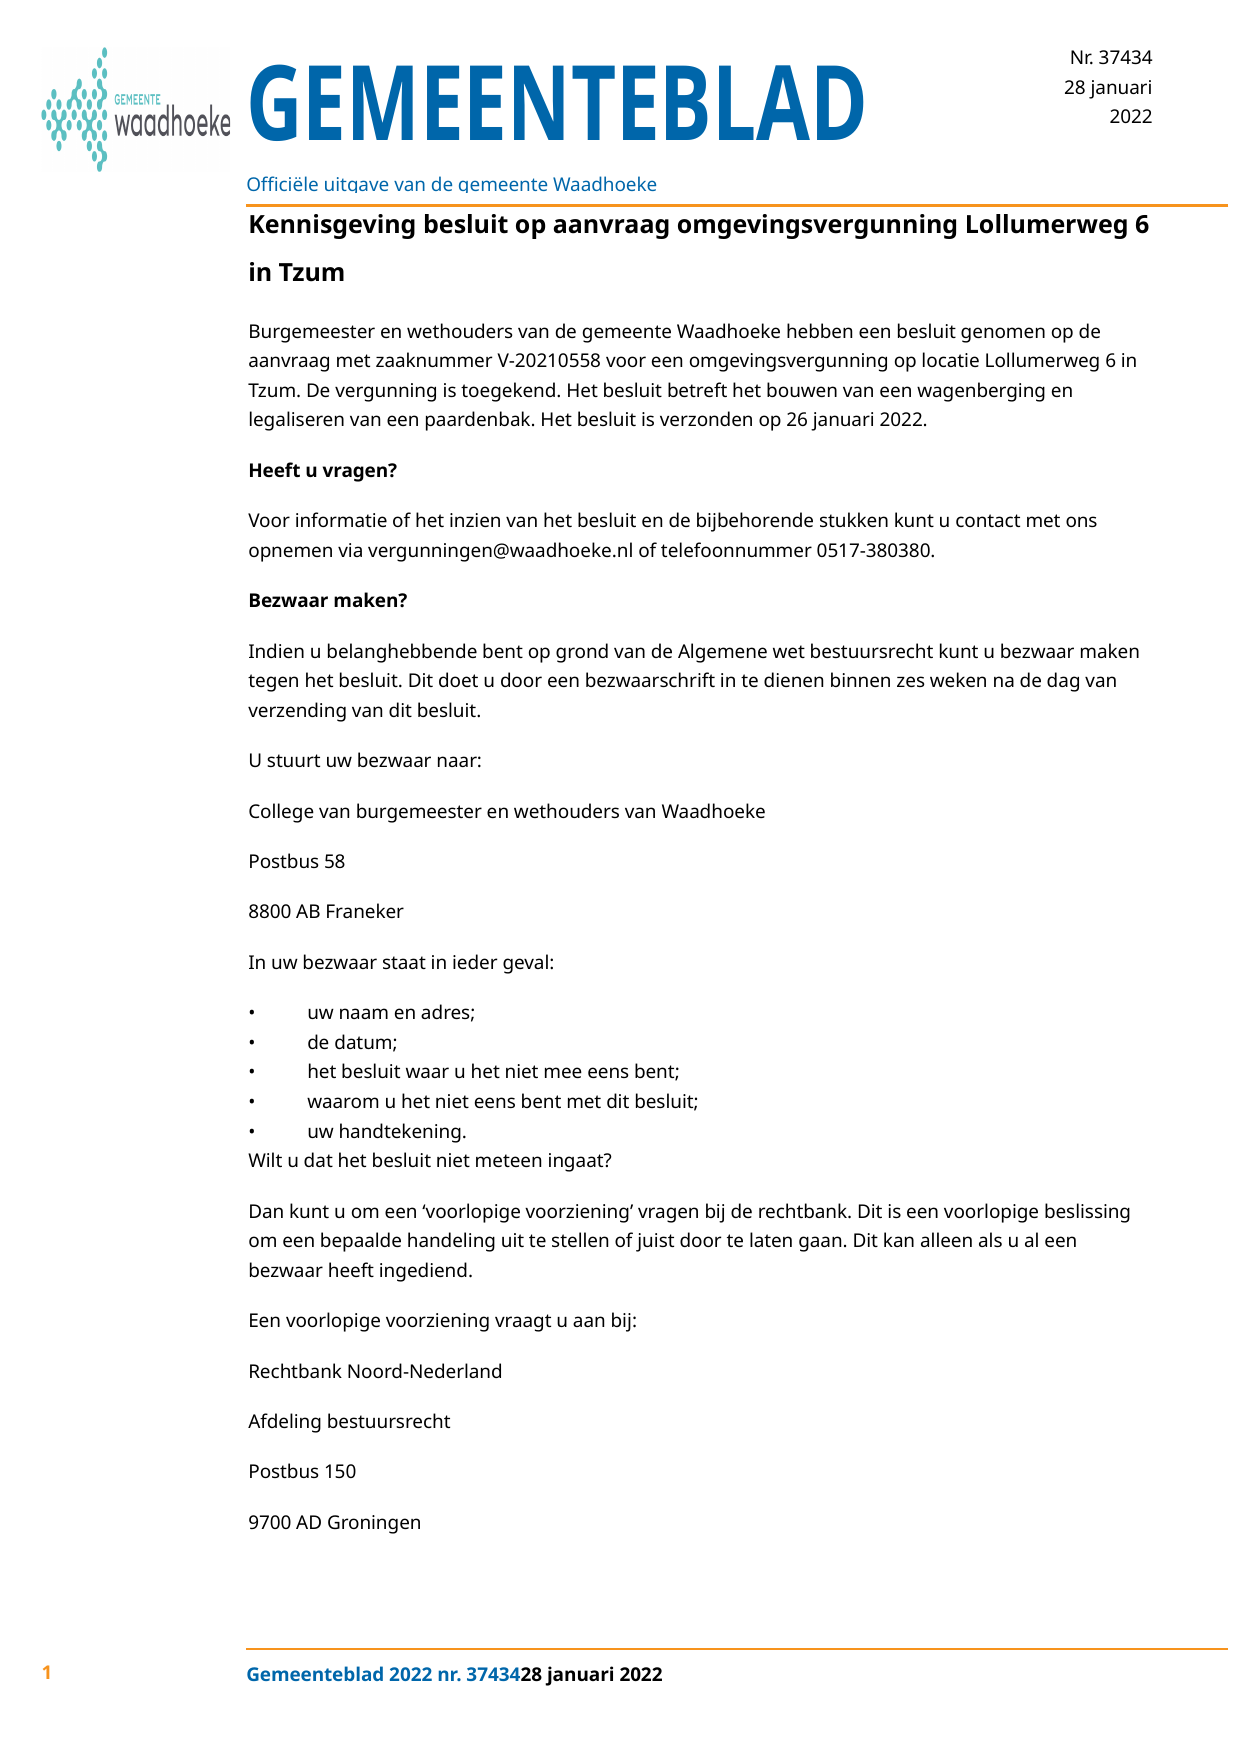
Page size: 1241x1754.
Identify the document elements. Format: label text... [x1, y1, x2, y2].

text Indien u belanghebbende bent op grond van de Algemene wet bestuursrecht kunt u bezwaar maken tegen het besluit. Dit doet u door een bezwaarschrift in te dienen binnen zes weken na de dag van verzending van dit besluit. [248, 638, 1152, 723]
list waarom u het niet eens bent met dit besluit; [248, 1088, 1152, 1114]
text Kennisgeving besluit op aanvraag omgevingsvergunning Lollumerweg 6 in Tzum [248, 207, 1152, 288]
list uw handtekening. [248, 1118, 1152, 1144]
text Afdeling bestuursrecht [248, 1408, 1152, 1434]
list uw naam en adres; [248, 999, 1152, 1025]
text Een voorlopige voorziening vraagt u aan bij: [248, 1307, 1152, 1333]
text Heeft u vragen? [248, 457, 1152, 483]
text 8800 AB Franeker [248, 899, 1152, 924]
text 9700 AD Groningen [248, 1509, 1152, 1535]
text Bezwaar maken? [248, 587, 1152, 613]
text Voor informatie of het inzien van het besluit en de bijbehorende stukken kunt u contact met ons opnemen via vergunningen@waadhoeke.nl of telefoonnummer 0517-380380. [248, 507, 1152, 563]
text U stuurt uw bezwaar naar: [248, 747, 1152, 773]
text In uw bezwaar staat in ieder geval: [248, 949, 1152, 975]
list het besluit waar u het niet mee eens bent; [248, 1059, 1152, 1084]
text Wilt u dat het besluit niet meteen ingaat? [248, 1147, 1152, 1173]
text College van burgemeester en wethouders van Waadhoeke [248, 798, 1152, 824]
text Burgemeester en wethouders van de gemeente Waadhoeke hebben een besluit genomen op de aanvraag met zaaknummer V-20210558 voor een omgevingsvergunning op locatie Lollumerweg 6 in Tzum. De vergunning is toegekend. Het besluit betreft het bouwen van een wagenberging en legaliseren van een paardenbak. Het besluit is verzonden op 26 januari 2022. [248, 318, 1152, 432]
text Postbus 58 [248, 848, 1152, 874]
text Rechtbank Noord-Nederland [248, 1358, 1152, 1384]
text Postbus 150 [248, 1459, 1152, 1484]
picture [41, 47, 231, 172]
text Dan kunt u om een ‘voorlopige voorziening’ vragen bij de rechtbank. Dit is een voorlopige beslissing om een bepaalde handeling uit te stellen of juist door te laten gaan. Dit kan alleen als u al een bezwaar heeft ingediend. [248, 1198, 1152, 1283]
list de datum; [248, 1029, 1152, 1055]
